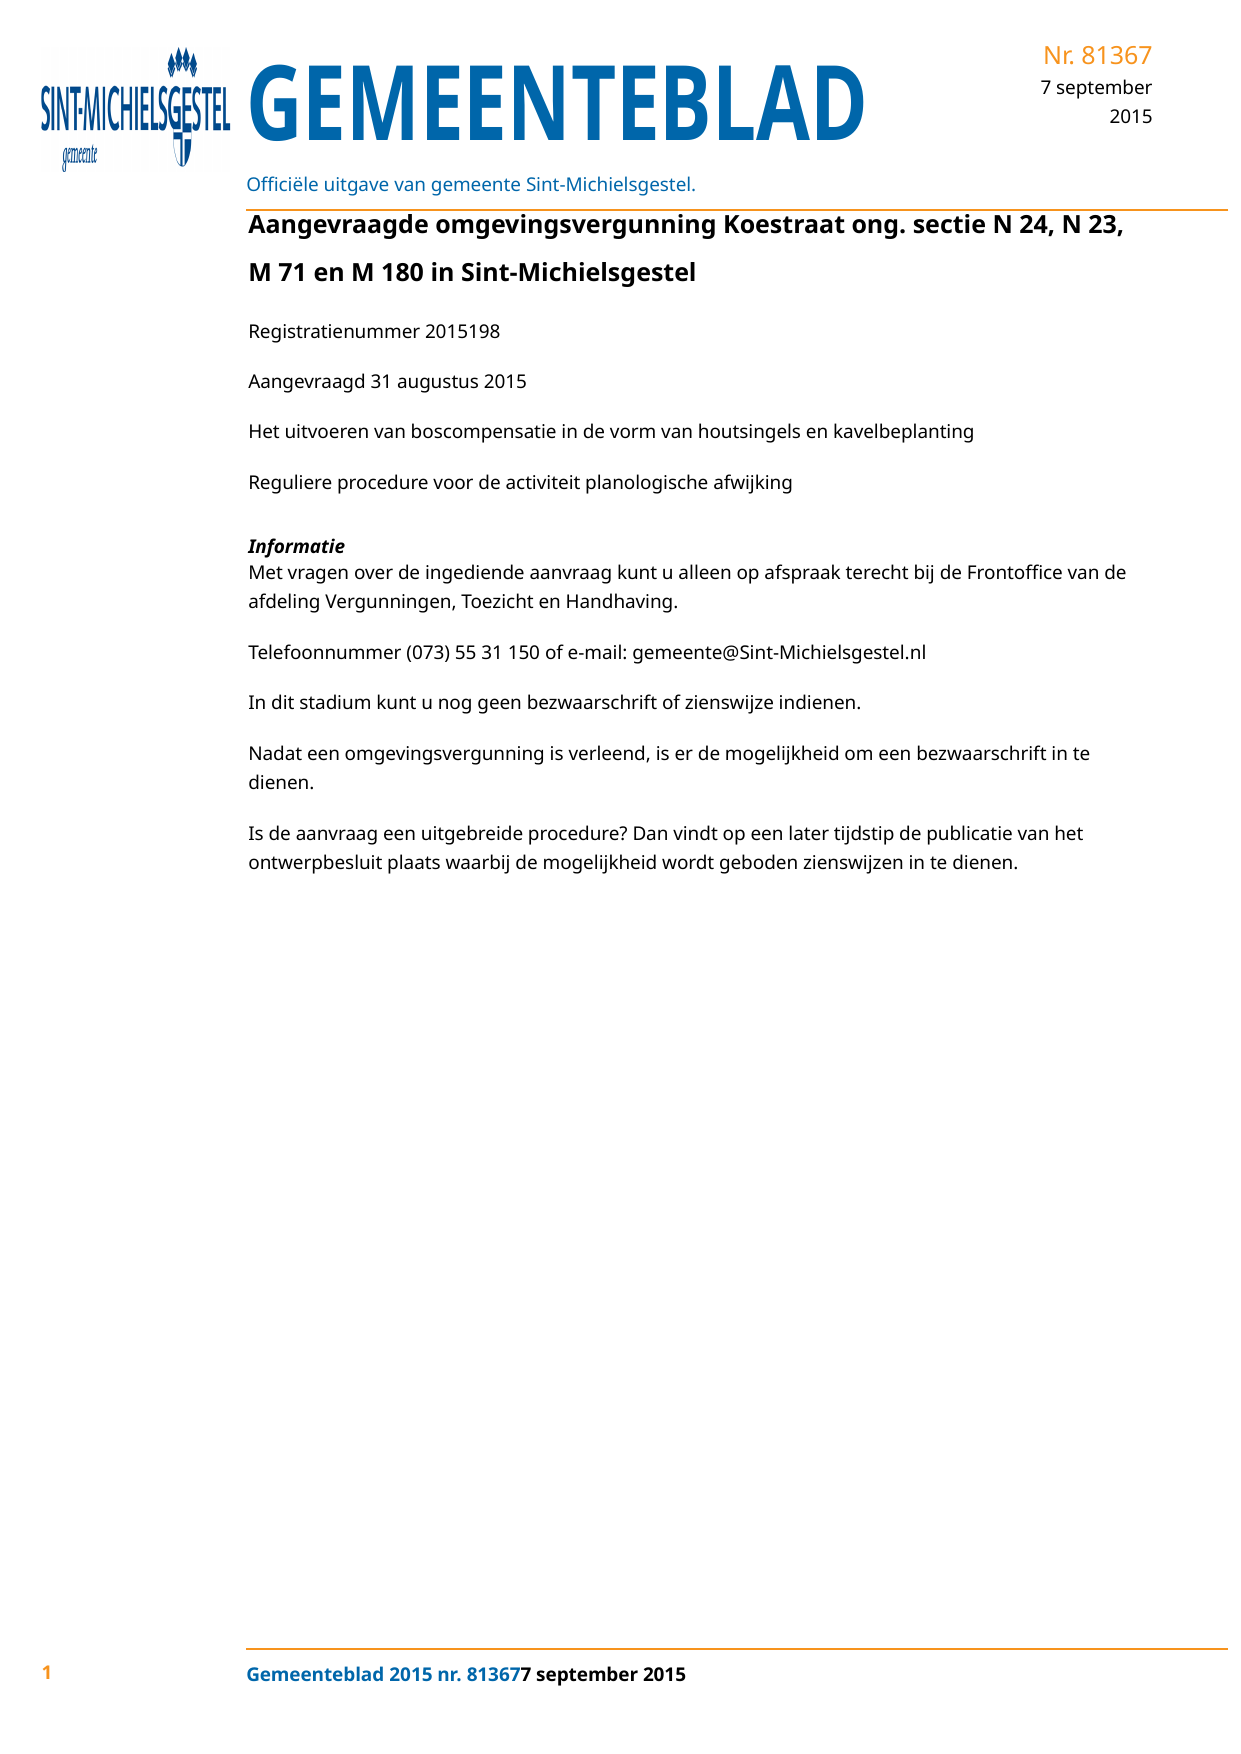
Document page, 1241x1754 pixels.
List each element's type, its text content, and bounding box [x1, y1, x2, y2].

text Aangevraagde omgevingsvergunning Koestraat ong. sectie N 24, N 23, M 71 en M 180 in Sint-Michielsgestel [248, 211, 1152, 288]
text Reguliere procedure voor de activiteit planologische afwijking [248, 469, 1152, 495]
text Informatie [248, 533, 1152, 559]
text Aangevraagd 31 augustus 2015 [248, 368, 1152, 394]
text Het uitvoeren van boscompensatie in de vorm van houtsingels en kavelbeplanting [248, 419, 1152, 444]
picture [41, 47, 231, 172]
text Met vragen over de ingediende aanvraag kunt u alleen op afspraak terecht bij de Frontoffice van de afdeling Vergunningen, Toezicht en Handhaving. [248, 559, 1152, 614]
text Registratienummer 2015198 [248, 318, 1152, 344]
text Nadat een omgevingsvergunning is verleend, is er de mogelijkheid om een bezwaarschrift in te dienen. [248, 740, 1152, 795]
text Telefoonnummer (073) 55 31 150 of e-mail: gemeente@Sint-Michielsgestel.nl [248, 639, 1152, 664]
text Is de aanvraag een uitgebreide procedure? Dan vindt op een later tijdstip de publicatie van het ontwerpbesluit plaats waarbij de mogelijkheid wordt geboden zienswijzen in te dienen. [248, 820, 1152, 875]
text In dit stadium kunt u nog geen bezwaarschrift of zienswijze indienen. [248, 689, 1152, 715]
